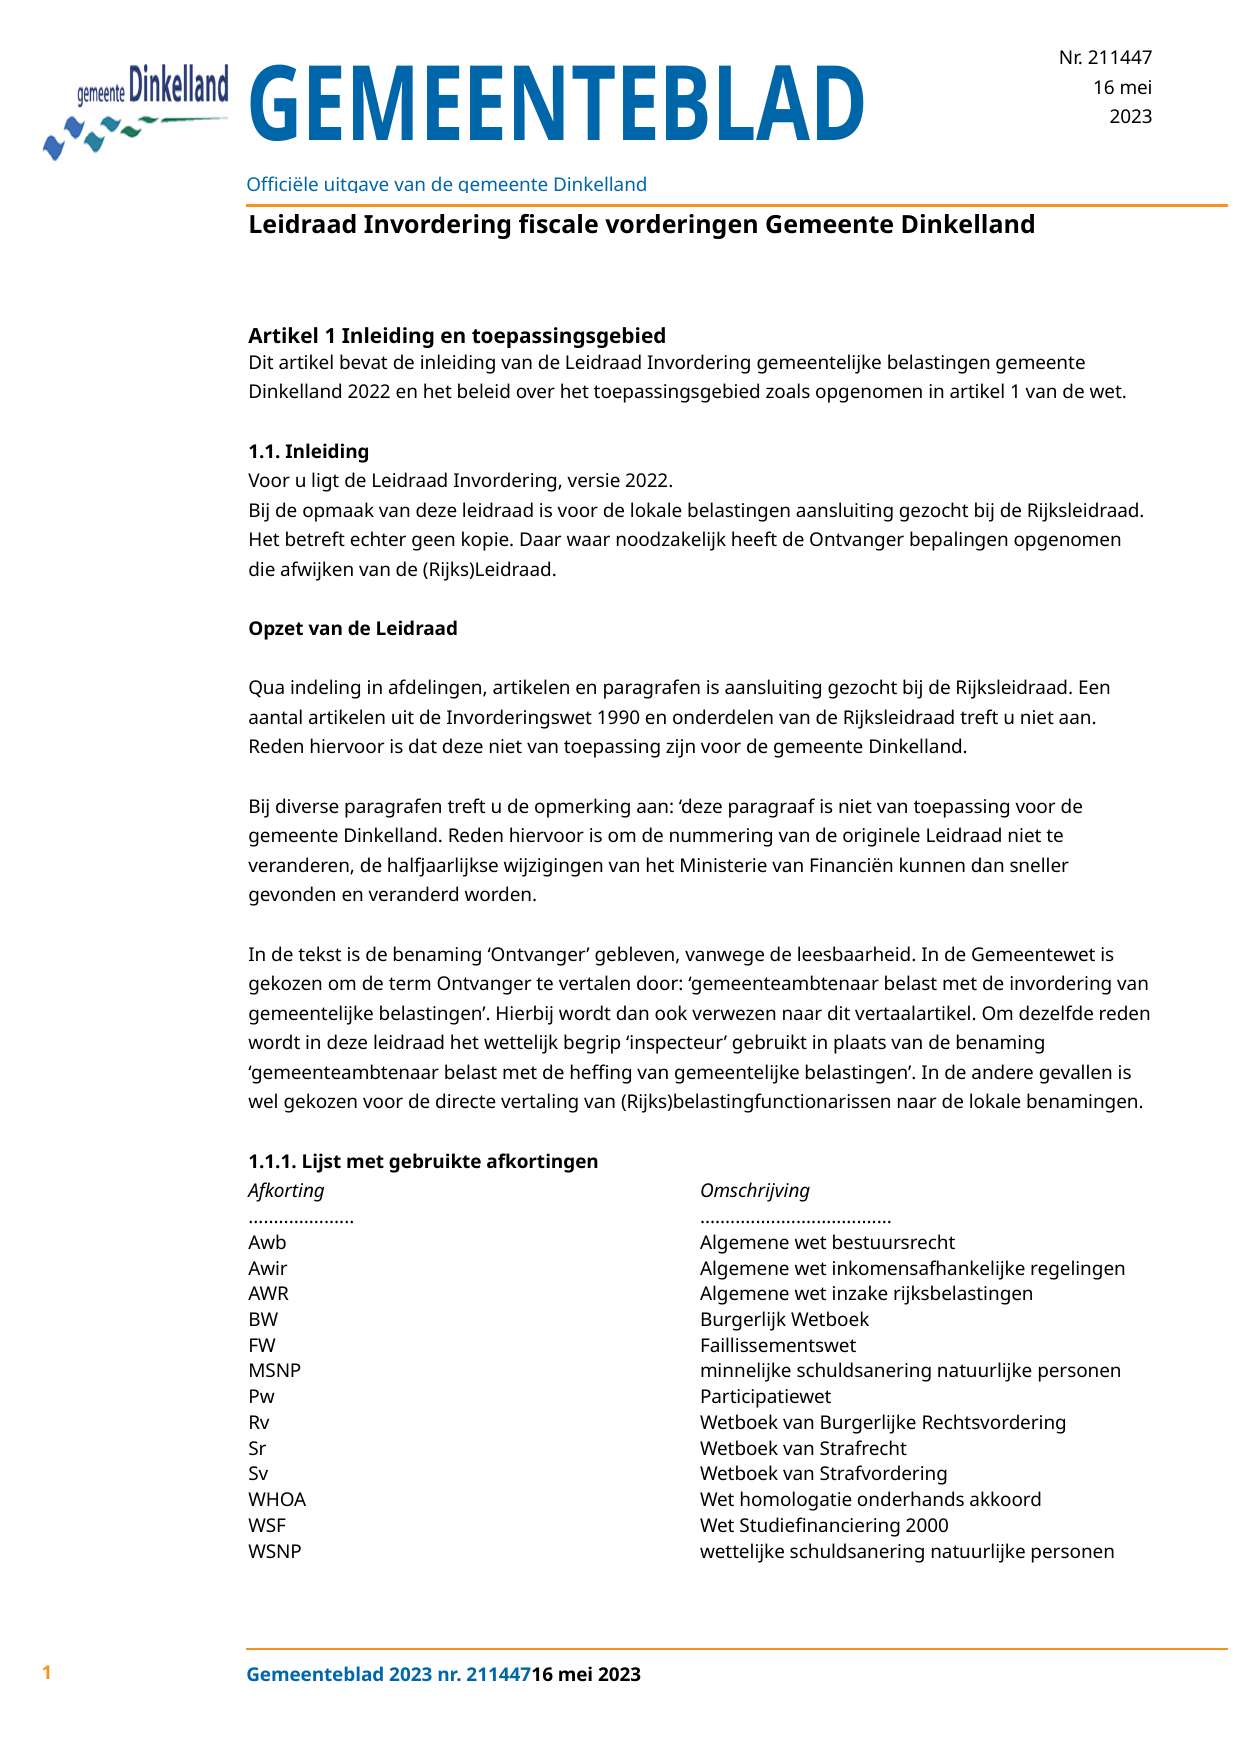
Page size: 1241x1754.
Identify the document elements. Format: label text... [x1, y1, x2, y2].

text Leidraad Invordering fiscale vorderingen Gemeente Dinkelland [248, 207, 1152, 241]
table_cell MSNP [248, 1358, 700, 1383]
table_cell ...................................... [700, 1203, 1152, 1229]
table_cell BW [248, 1306, 700, 1332]
table_cell Algemene wet bestuursrecht [700, 1229, 1152, 1255]
text Dit artikel bevat de inleiding van de Leidraad Invordering gemeentelijke belastingen gemeente Dinkelland 2022 en het beleid over het toepassingsgebied zoals opgenomen in artikel 1 van de wet. [248, 349, 1152, 404]
table_cell FW [248, 1332, 700, 1358]
table_cell Awb [248, 1229, 700, 1255]
table_cell Pw [248, 1384, 700, 1409]
table_cell Wet homologatie onderhands akkoord [700, 1486, 1152, 1512]
table_cell Wet Studiefinanciering 2000 [700, 1512, 1152, 1538]
table_cell Wetboek van Strafrecht [700, 1435, 1152, 1461]
table_cell ..................... [248, 1203, 700, 1229]
table_cell Wetboek van Strafvordering [700, 1461, 1152, 1486]
table_cell Rv [248, 1409, 700, 1435]
text Voor u ligt de Leidraad Invordering, versie 2022. [248, 467, 1152, 493]
table_cell WSF [248, 1512, 700, 1538]
table_cell Algemene wet inkomensafhankelijke regelingen [700, 1255, 1152, 1281]
table_header Omschrijving [700, 1178, 1152, 1203]
text Bij de opmaak van deze leidraad is voor de lokale belastingen aansluiting gezocht bij de Rijksleidraad. Het betreft echter geen kopie. Daar waar noodzakelijk heeft de Ontvanger bepalingen opgenomen die afwijken van de (Rijks)Leidraad. [248, 497, 1152, 582]
text Qua indeling in afdelingen, artikelen en paragrafen is aansluiting gezocht bij de Rijksleidraad. Een aantal artikelen uit de Invorderingswet 1990 en onderdelen van de Rijksleidraad treft u niet aan. Reden hiervoor is dat deze niet van toepassing zijn voor de gemeente Dinkelland. [248, 674, 1152, 759]
table_cell Faillissementswet [700, 1332, 1152, 1358]
text 1.1. Inleiding [248, 438, 1152, 464]
text Bij diverse paragrafen treft u de opmerking aan: ‘deze paragraaf is niet van toepassing voor de gemeente Dinkelland. Reden hiervoor is om de nummering van de originele Leidraad niet te veranderen, de halfjaarlijkse wijzigingen van het Ministerie van Financiën kunnen dan sneller gevonden en veranderd worden. [248, 793, 1152, 907]
table_cell Participatiewet [700, 1384, 1152, 1409]
table_cell Sv [248, 1461, 700, 1486]
text Artikel 1 Inleiding en toepassingsgebied [248, 321, 1152, 349]
table_cell minnelijke schuldsanering natuurlijke personen [700, 1358, 1152, 1383]
table_cell Wetboek van Burgerlijke Rechtsvordering [700, 1409, 1152, 1435]
picture [41, 47, 231, 172]
text Opzet van de Leidraad [248, 615, 1152, 641]
table_cell wettelijke schuldsanering natuurlijke personen [700, 1538, 1152, 1563]
text 1.1.1. Lijst met gebruikte afkortingen [248, 1148, 1152, 1174]
table_cell WHOA [248, 1486, 700, 1512]
table_cell AWR [248, 1281, 700, 1306]
table_cell Burgerlijk Wetboek [700, 1306, 1152, 1332]
table_cell WSNP [248, 1538, 700, 1563]
table_cell Sr [248, 1435, 700, 1461]
table_cell Algemene wet inzake rijksbelastingen [700, 1281, 1152, 1306]
table_cell Awir [248, 1255, 700, 1281]
text In de tekst is de benaming ‘Ontvanger’ gebleven, vanwege de leesbaarheid. In de Gemeentewet is gekozen om de term Ontvanger te vertalen door: ‘gemeenteambtenaar belast met de invordering van gemeentelijke belastingen’. Hierbij wordt dan ook verwezen naar dit vertaalartikel. Om dezelfde reden wordt in deze leidraad het wettelijk begrip ‘inspecteur’ gebruikt in plaats van de benaming ‘gemeenteambtenaar belast met de heffing van gemeentelijke belastingen’. In de andere gevallen is wel gekozen voor de directe vertaling van (Rijks)belastingfunctionarissen naar de lokale benamingen. [248, 941, 1152, 1114]
table_header Afkorting [248, 1178, 700, 1203]
